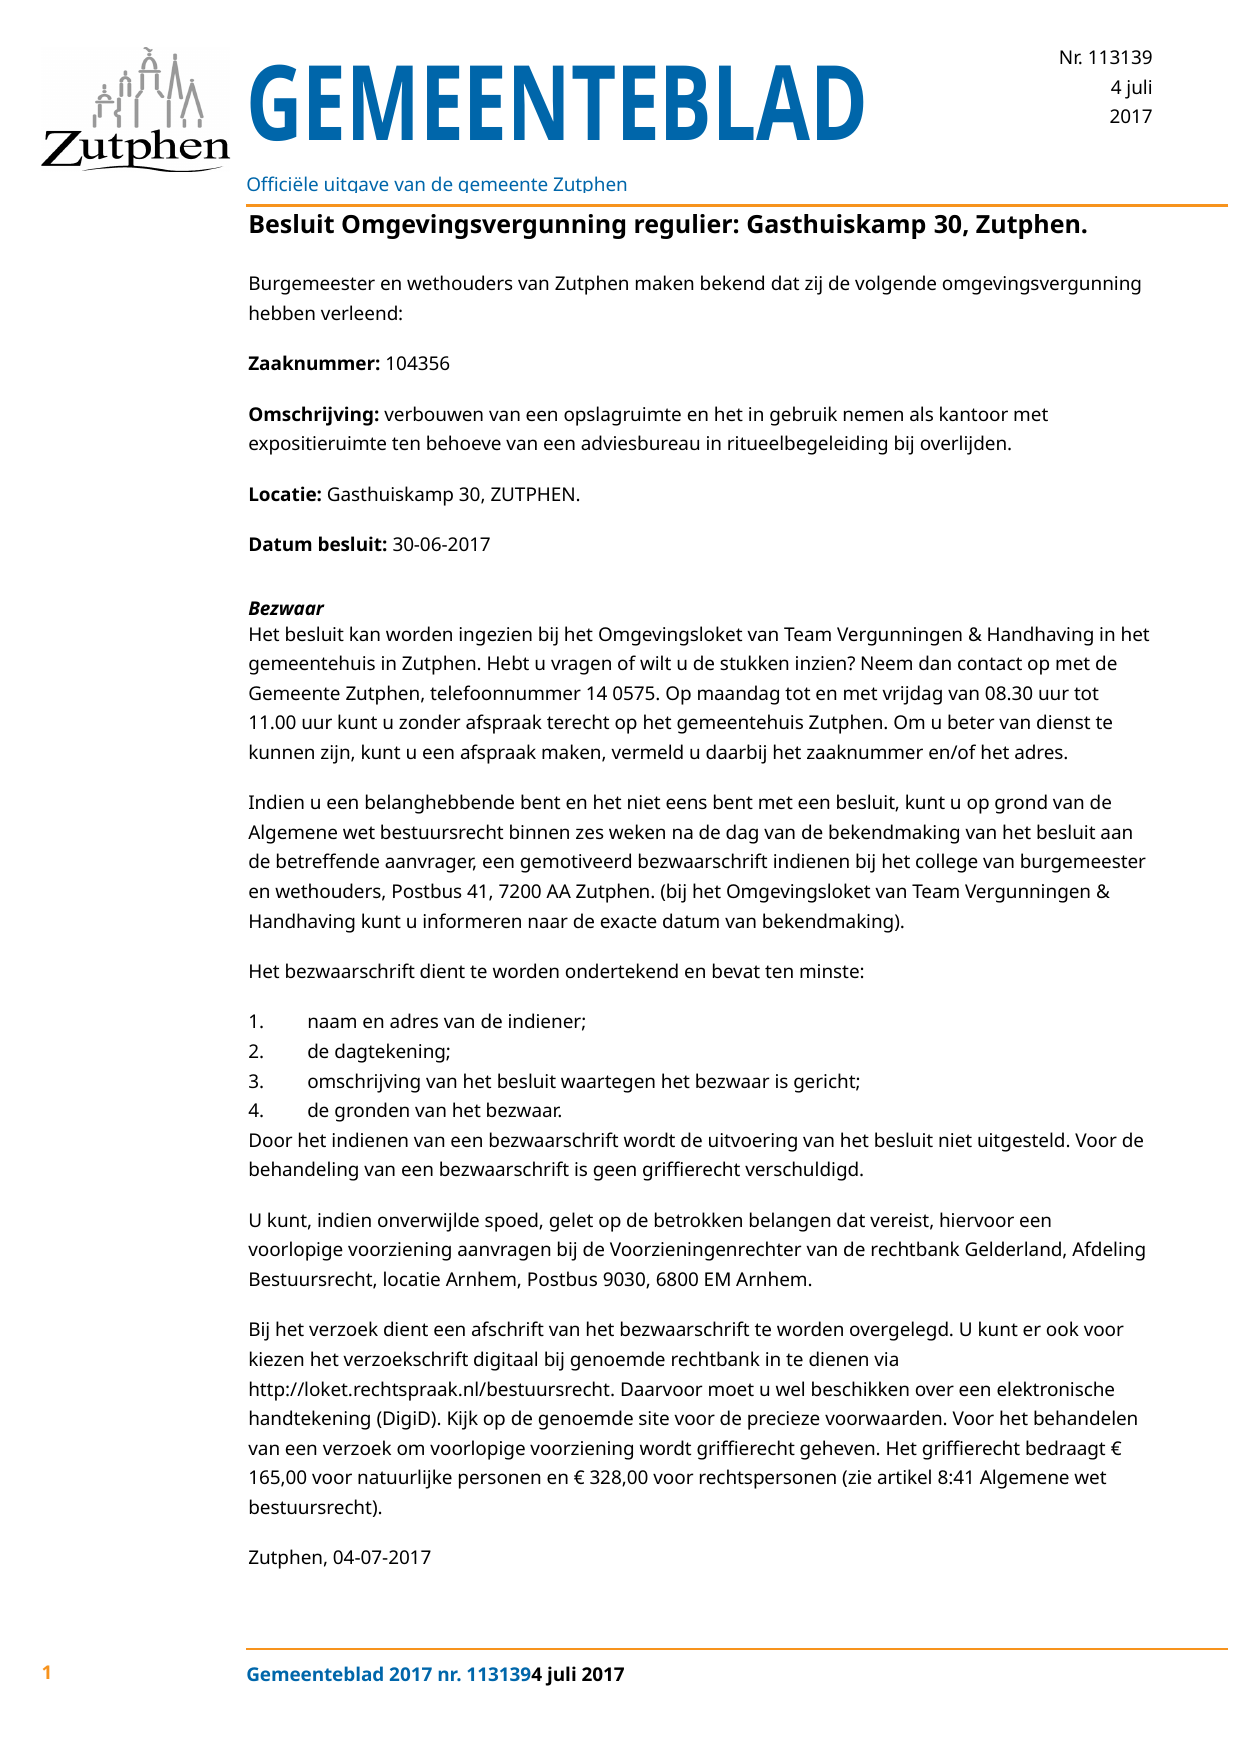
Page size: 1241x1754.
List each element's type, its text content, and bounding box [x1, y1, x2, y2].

list de dagtekening; [248, 1038, 1152, 1064]
list naam en adres van de indiener; [248, 1009, 1152, 1034]
list de gronden van het bezwaar. [248, 1097, 1152, 1123]
text Besluit Omgevingsvergunning regulier: Gasthuiskamp 30, Zutphen. [248, 207, 1152, 241]
list omschrijving van het besluit waartegen het bezwaar is gericht; [248, 1068, 1152, 1094]
text Burgemeester en wethouders van Zutphen maken bekend dat zij de volgende omgevingsvergunning hebben verleend: [248, 270, 1152, 326]
text Omschrijving: verbouwen van een opslagruimte en het in gebruik nemen als kantoor met expositieruimte ten behoeve van een adviesbureau in ritueelbegeleiding bij overlijden. [248, 401, 1152, 456]
text Datum besluit: 30-06-2017 [248, 531, 1152, 557]
text U kunt, indien onverwijlde spoed, gelet op de betrokken belangen dat vereist, hiervoor een voorlopige voorziening aanvragen bij de Voorzieningenrechter van de rechtbank Gelderland, Afdeling Bestuursrecht, locatie Arnhem, Postbus 9030, 6800 EM Arnhem. [248, 1207, 1152, 1292]
text Locatie: Gasthuiskamp 30, ZUTPHEN. [248, 481, 1152, 506]
text Bij het verzoek dient een afschrift van het bezwaarschrift te worden overgelegd. U kunt er ook voor kiezen het verzoekschrift digitaal bij genoemde rechtbank in te dienen via http://loket.rechtspraak.nl/bestuursrecht. Daarvoor moet u wel beschikken over een elektronische handtekening (DigiD). Kijk op de genoemde site voor de precieze voorwaarden. Voor het behandelen van een verzoek om voorlopige voorziening wordt griffierecht geheven. Het griffierecht bedraagt € 165,00 voor natuurlijke personen en € 328,00 voor rechtspersonen (zie artikel 8:41 Algemene wet bestuursrecht). [248, 1317, 1152, 1520]
text Zutphen, 04-07-2017 [248, 1544, 1152, 1570]
text Het besluit kan worden ingezien bij het Omgevingsloket van Team Vergunningen & Handhaving in het gemeentehuis in Zutphen. Hebt u vragen of wilt u de stukken inzien? Neem dan contact op met de Gemeente Zutphen, telefoonnummer 14 0575. Op maandag tot en met vrijdag van 08.30 uur tot 11.00 uur kunt u zonder afspraak terecht op het gemeentehuis Zutphen. Om u beter van dienst te kunnen zijn, kunt u een afspraak maken, vermeld u daarbij het zaaknummer en/of het adres. [248, 621, 1152, 765]
text Bezwaar [248, 595, 1152, 621]
text Door het indienen van een bezwaarschrift wordt de uitvoering van het besluit niet uitgesteld. Voor de behandeling van een bezwaarschrift is geen griffierecht verschuldigd. [248, 1127, 1152, 1182]
picture [41, 47, 231, 172]
text Zaaknummer: 104356 [248, 350, 1152, 376]
text Het bezwaarschrift dient te worden ondertekend en bevat ten minste: [248, 958, 1152, 984]
text Indien u een belanghebbende bent en het niet eens bent met een besluit, kunt u op grond van de Algemene wet bestuursrecht binnen zes weken na de dag van de bekendmaking van het besluit aan de betreffende aanvrager, een gemotiveerd bezwaarschrift indienen bij het college van burgemeester en wethouders, Postbus 41, 7200 AA Zutphen. (bij het Omgevingsloket van Team Vergunningen & Handhaving kunt u informeren naar de exacte datum van bekendmaking). [248, 789, 1152, 934]
